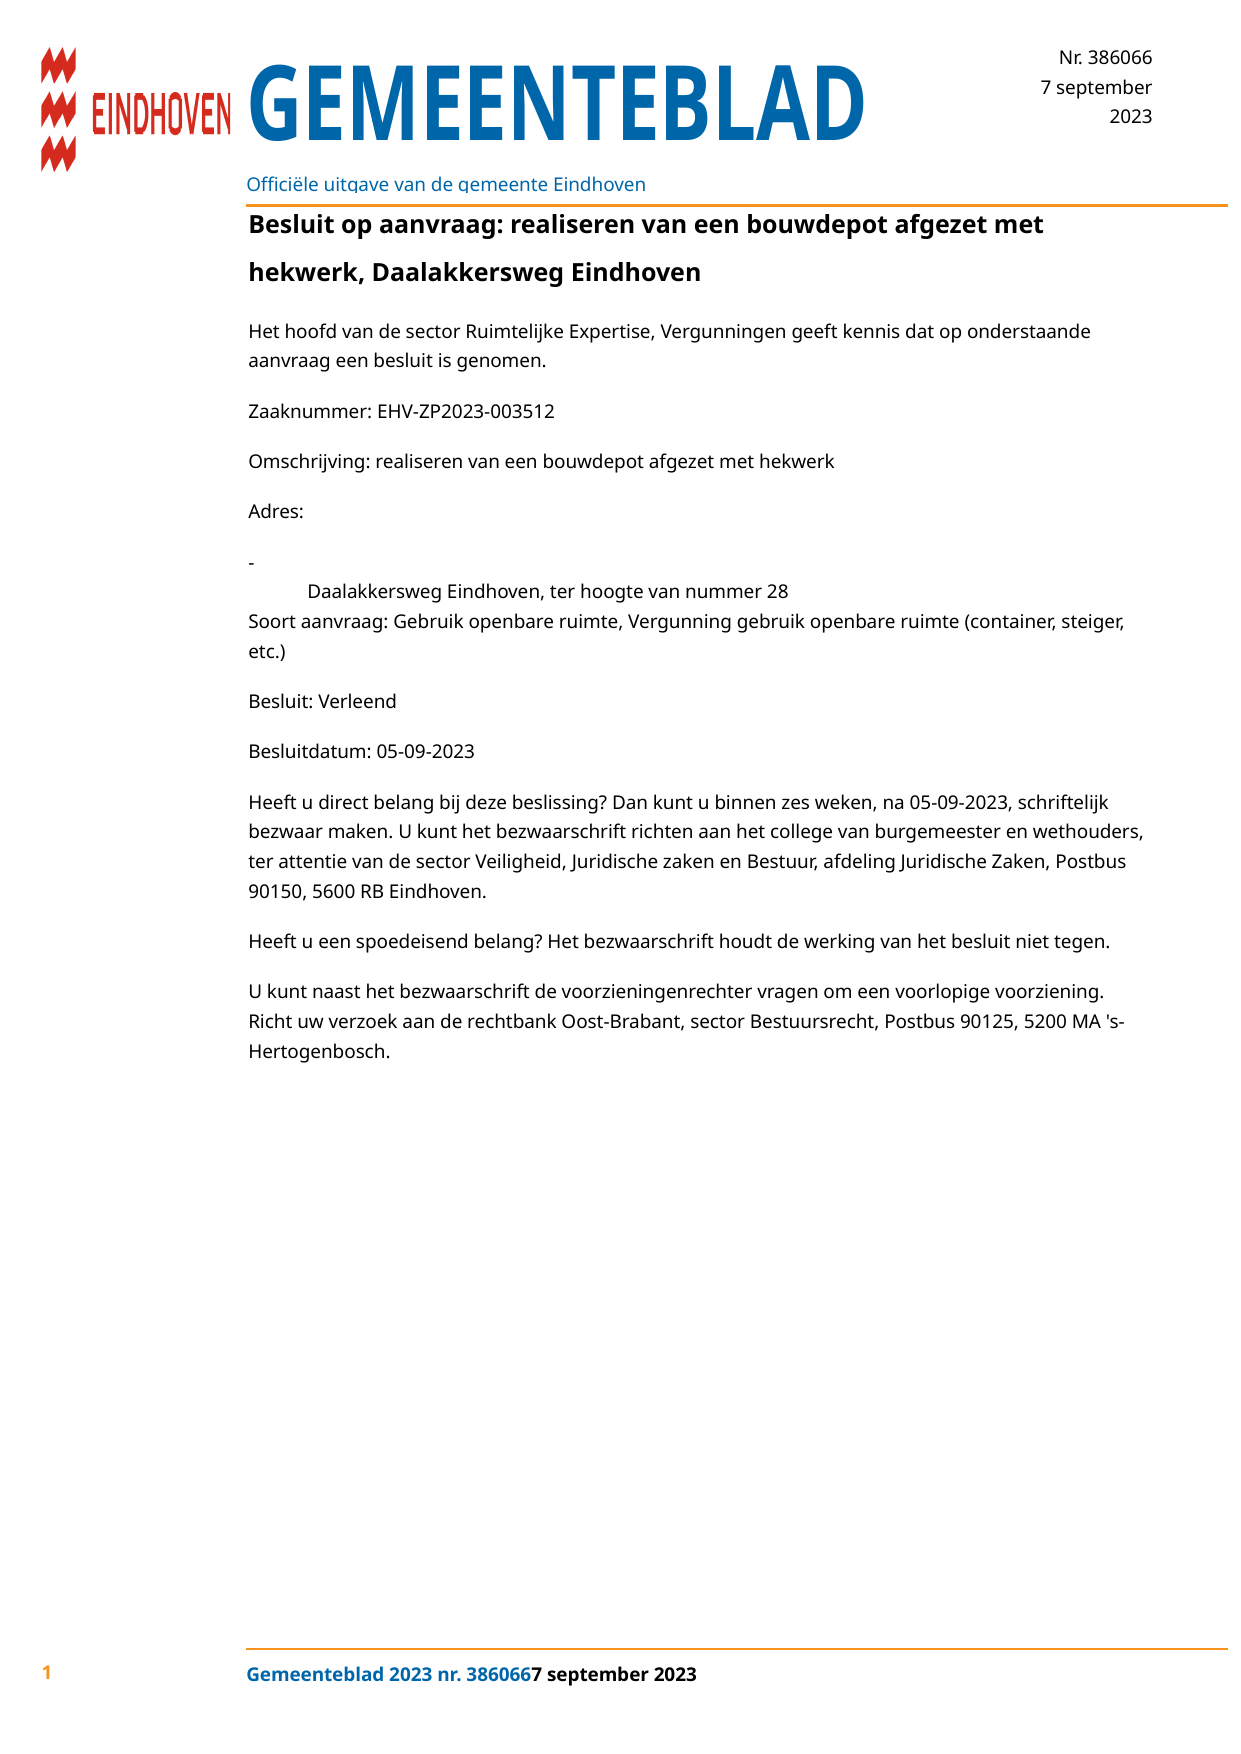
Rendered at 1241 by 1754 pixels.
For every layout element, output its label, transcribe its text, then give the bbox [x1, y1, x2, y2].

text Besluit: Verleend [248, 688, 1152, 714]
text Besluitdatum: 05-09-2023 [248, 739, 1152, 764]
text Soort aanvraag: Gebruik openbare ruimte, Vergunning gebruik openbare ruimte (container, steiger, etc.) [248, 608, 1152, 664]
picture [41, 47, 231, 172]
text Adres: [248, 499, 1152, 524]
text Omschrijving: realiseren van een bouwdepot afgezet met hekwerk [248, 448, 1152, 474]
list Daalakkersweg Eindhoven, ter hoogte van nummer 28 [248, 579, 1152, 604]
text Het hoofd van de sector Ruimtelijke Expertise, Vergunningen geeft kennis dat op onderstaande aanvraag een besluit is genomen. [248, 318, 1152, 373]
text Besluit op aanvraag: realiseren van een bouwdepot afgezet met hekwerk, Daalakkersweg Eindhoven [248, 207, 1152, 288]
text U kunt naast het bezwaarschrift de voorzieningenrechter vragen om een voorlopige voorziening. Richt uw verzoek aan de rechtbank Oost-Brabant, sector Bestuursrecht, Postbus 90125, 5200 MA 's-Hertogenbosch. [248, 979, 1152, 1064]
text Heeft u een spoedeisend belang? Het bezwaarschrift houdt de werking van het besluit niet tegen. [248, 928, 1152, 954]
text Heeft u direct belang bij deze beslissing? Dan kunt u binnen zes weken, na 05-09-2023, schriftelijk bezwaar maken. U kunt het bezwaarschrift richten aan het college van burgemeester en wethouders, ter attentie van de sector Veiligheid, Juridische zaken en Bestuur, afdeling Juridische Zaken, Postbus 90150, 5600 RB Eindhoven. [248, 789, 1152, 904]
text Zaaknummer: EHV-ZP2023-003512 [248, 398, 1152, 424]
